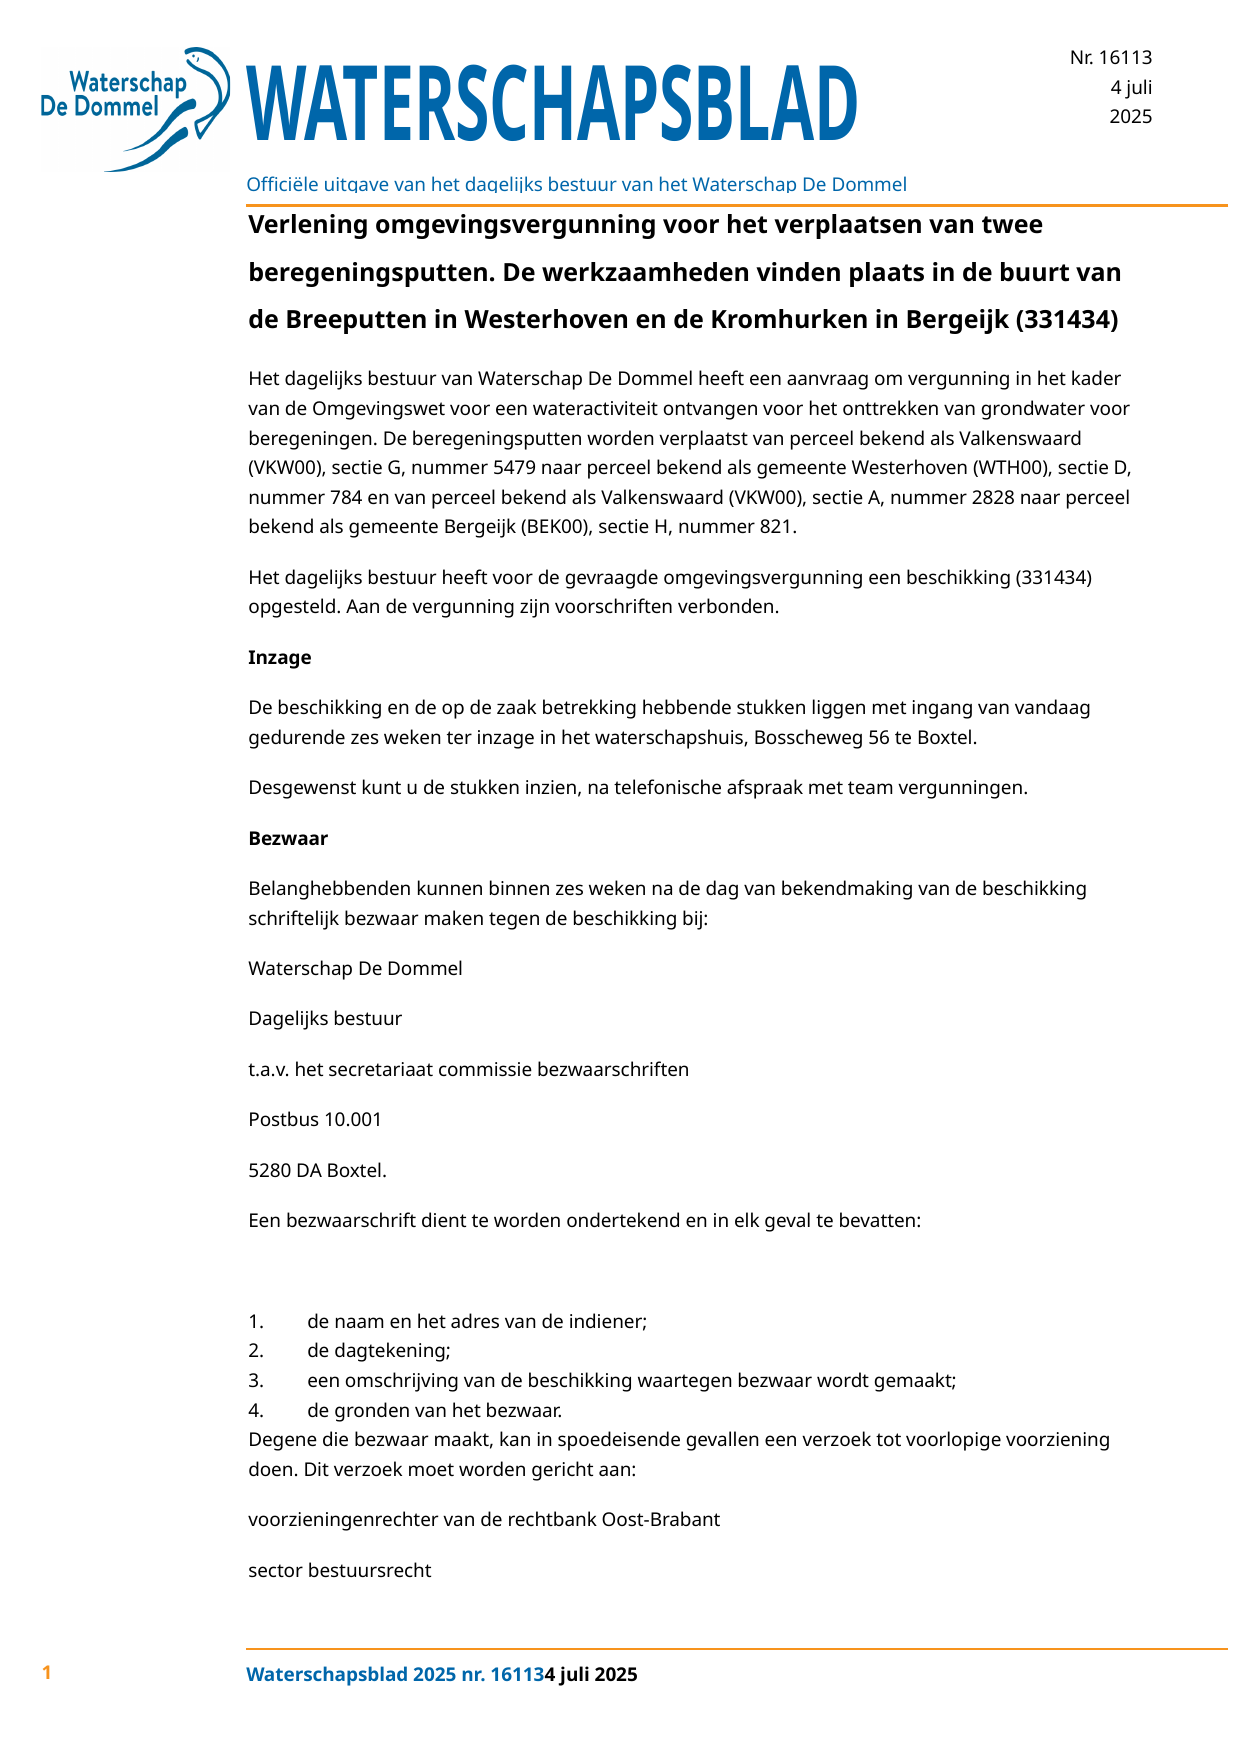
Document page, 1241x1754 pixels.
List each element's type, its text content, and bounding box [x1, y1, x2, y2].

text Een bezwaarschrift dient te worden ondertekend en in elk geval te bevatten: [248, 1207, 1152, 1233]
picture [45, 99, 51, 111]
text Verlening omgevingsvergunning voor het verplaatsen van twee beregeningsputten. De werkzaamheden vinden plaats in de buurt van de Breeputten in Westerhoven en de Kromhurken in Bergeijk (331434) [248, 207, 1152, 336]
text Dagelijks bestuur [248, 1006, 1152, 1031]
list de gronden van het bezwaar. [248, 1397, 1152, 1422]
text De beschikking en de op de zaak betrekking hebbende stukken liggen met ingang van vandaag gedurende zes weken ter inzage in het waterschapshuis, Bosscheweg 56 te Boxtel. [248, 694, 1152, 749]
text Postbus 10.001 [248, 1106, 1152, 1132]
picture [41, 47, 231, 172]
text Het dagelijks bestuur heeft voor de gevraagde omgevingsvergunning een beschikking (331434) opgesteld. Aan de vergunning zijn voorschriften verbonden. [248, 564, 1152, 619]
list de naam en het adres van de indiener; [248, 1308, 1152, 1334]
list een omschrijving van de beschikking waartegen bezwaar wordt gemaakt; [248, 1367, 1152, 1393]
text Inzage [248, 644, 1152, 669]
list de dagtekening; [248, 1338, 1152, 1363]
text t.a.v. het secretariaat commissie bezwaarschriften [248, 1056, 1152, 1082]
text Desgewenst kunt u de stukken inzien, na telefonische afspraak met team vergunningen. [248, 774, 1152, 800]
picture [204, 47, 231, 76]
text Het dagelijks bestuur van Waterschap De Dommel heeft een aanvraag om vergunning in het kader van de Omgevingswet voor een wateractiviteit ontvangen voor het onttrekken van grondwater voor beregeningen. De beregeningsputten worden verplaatst van perceel bekend als Valkenswaard (VKW00), sectie G, nummer 5479 naar perceel bekend als gemeente Westerhoven (WTH00), sectie D, nummer 784 en van perceel bekend als Valkenswaard (VKW00), sectie A, nummer 2828 naar perceel bekend als gemeente Bergeijk (BEK00), sectie H, nummer 821. [248, 366, 1152, 539]
text 5280 DA Boxtel. [248, 1157, 1152, 1182]
text Bezwaar [248, 825, 1152, 850]
text Degene die bezwaar maakt, kan in spoedeisende gevallen een verzoek tot voorlopige voorziening doen. Dit verzoek moet worden gericht aan: [248, 1426, 1152, 1482]
text Belanghebbenden kunnen binnen zes weken na de dag van bekendmaking van de beschikking schriftelijk bezwaar maken tegen de beschikking bij: [248, 875, 1152, 930]
picture [198, 118, 210, 131]
text sector bestuursrecht [248, 1557, 1152, 1582]
text Waterschap De Dommel [248, 955, 1152, 981]
text voorzieningenrechter van de rechtbank Oost-Brabant [248, 1506, 1152, 1532]
